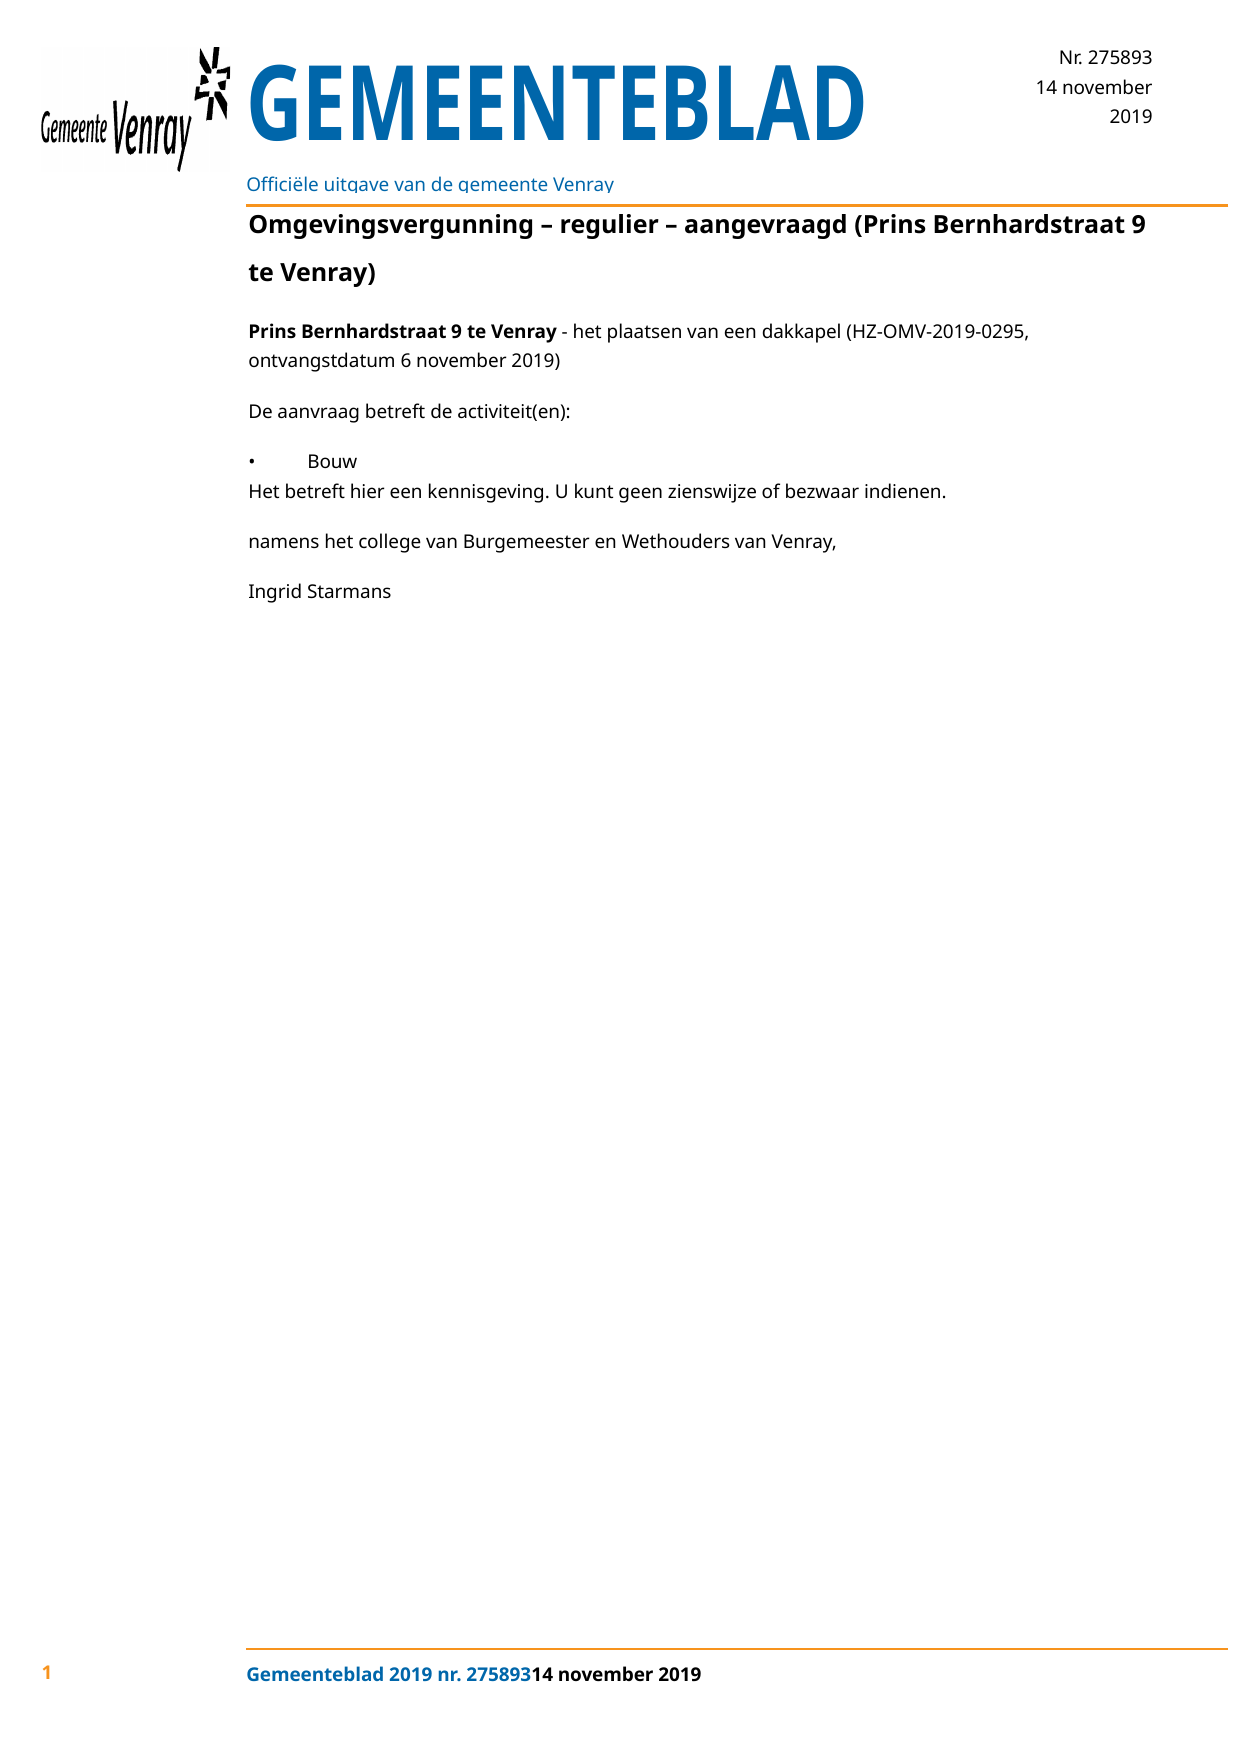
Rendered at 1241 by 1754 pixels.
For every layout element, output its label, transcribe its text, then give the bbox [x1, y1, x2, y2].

text namens het college van Burgemeester en Wethouders van Venray, [248, 528, 1152, 554]
text Prins Bernhardstraat 9 te Venray - het plaatsen van een dakkapel (HZ-OMV-2019-0295, ontvangstdatum 6 november 2019) [248, 318, 1152, 373]
text Het betreft hier een kennisgeving. U kunt geen zienswijze of bezwaar indienen. [248, 478, 1152, 504]
picture [41, 47, 231, 172]
text Omgevingsvergunning – regulier – aangevraagd (Prins Bernhardstraat 9 te Venray) [248, 207, 1152, 288]
text Ingrid Starmans [248, 579, 1152, 604]
text De aanvraag betreft de activiteit(en): [248, 398, 1152, 424]
list Bouw [248, 448, 1152, 474]
